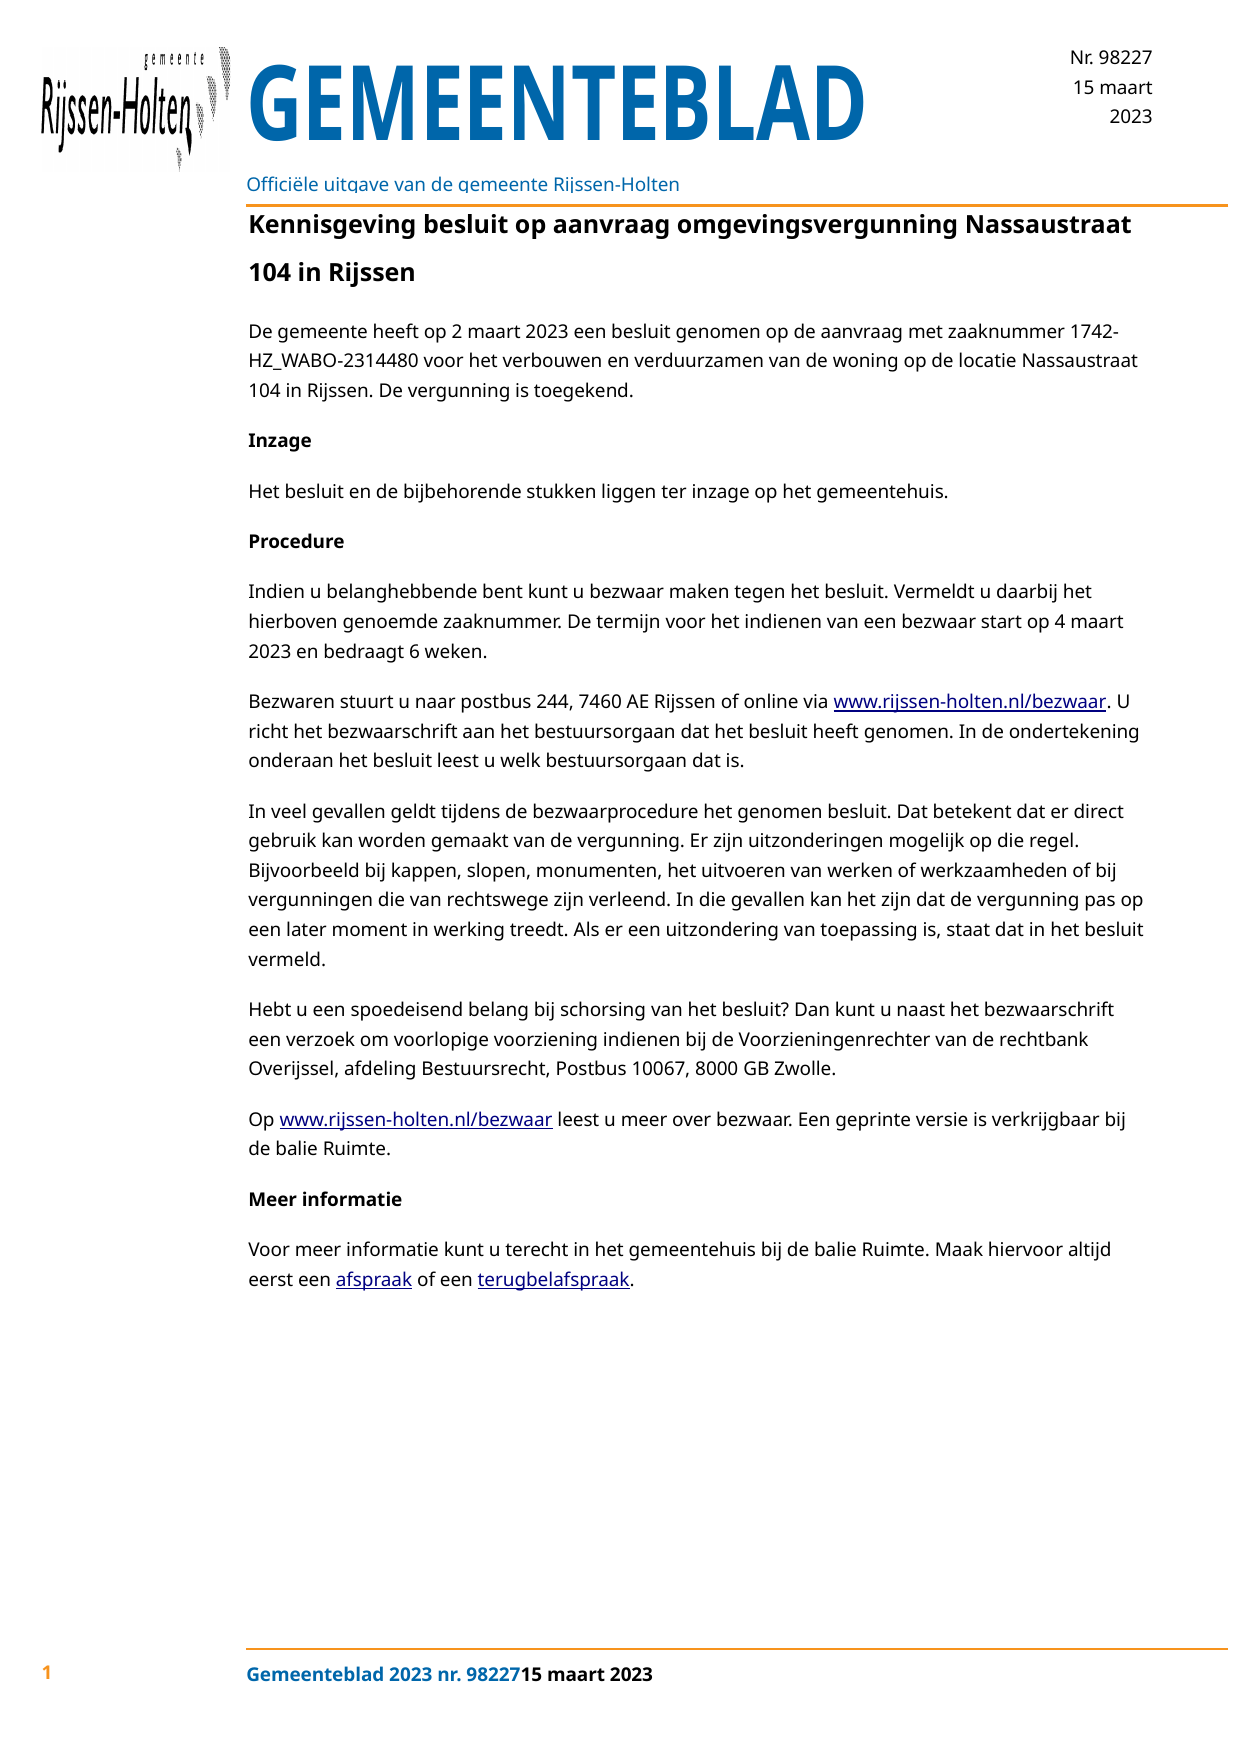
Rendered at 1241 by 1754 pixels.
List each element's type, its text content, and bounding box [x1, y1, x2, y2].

text Meer informatie [248, 1186, 1152, 1212]
text Op www.rijssen-holten.nl/bezwaar leest u meer over bezwaar. Een geprinte versie is verkrijgbaar bij de balie Ruimte. [248, 1106, 1152, 1161]
text In veel gevallen geldt tijdens de bezwaarprocedure het genomen besluit. Dat betekent dat er direct gebruik kan worden gemaakt van de vergunning. Er zijn uitzonderingen mogelijk op die regel. Bijvoorbeeld bij kappen, slopen, monumenten, het uitvoeren van werken of werkzaamheden of bij vergunningen die van rechtswege zijn verleend. In die gevallen kan het zijn dat de vergunning pas op een later moment in werking treedt. Als er een uitzondering van toepassing is, staat dat in het besluit vermeld. [248, 798, 1152, 972]
text Inzage [248, 427, 1152, 453]
text Procedure [248, 528, 1152, 554]
text Voor meer informatie kunt u terecht in het gemeentehuis bij de balie Ruimte. Maak hiervoor altijd eerst een afspraak of een terugbelafspraak. [248, 1236, 1152, 1292]
text Kennisgeving besluit op aanvraag omgevingsvergunning Nassaustraat 104 in Rijssen [248, 207, 1152, 288]
text Indien u belanghebbende bent kunt u bezwaar maken tegen het besluit. Vermeldt u daarbij het hierboven genoemde zaaknummer. De termijn voor het indienen van een bezwaar start op 4 maart 2023 en bedraagt 6 weken. [248, 579, 1152, 664]
text Het besluit en de bijbehorende stukken liggen ter inzage op het gemeentehuis. [248, 478, 1152, 504]
text Bezwaren stuurt u naar postbus 244, 7460 AE Rijssen of online via www.rijssen-holten.nl/bezwaar. U richt het bezwaarschrift aan het bestuursorgaan dat het besluit heeft genomen. In de ondertekening onderaan het besluit leest u welk bestuursorgaan dat is. [248, 688, 1152, 773]
text De gemeente heeft op 2 maart 2023 een besluit genomen op de aanvraag met zaaknummer 1742-HZ_WABO-2314480 voor het verbouwen en verduurzamen van de woning op de locatie Nassaustraat 104 in Rijssen. De vergunning is toegekend. [248, 318, 1152, 403]
text Hebt u een spoedeisend belang bij schorsing van het besluit? Dan kunt u naast het bezwaarschrift een verzoek om voorlopige voorziening indienen bij de Voorzieningenrechter van de rechtbank Overijssel, afdeling Bestuursrecht, Postbus 10067, 8000 GB Zwolle. [248, 996, 1152, 1081]
picture [41, 47, 231, 172]
